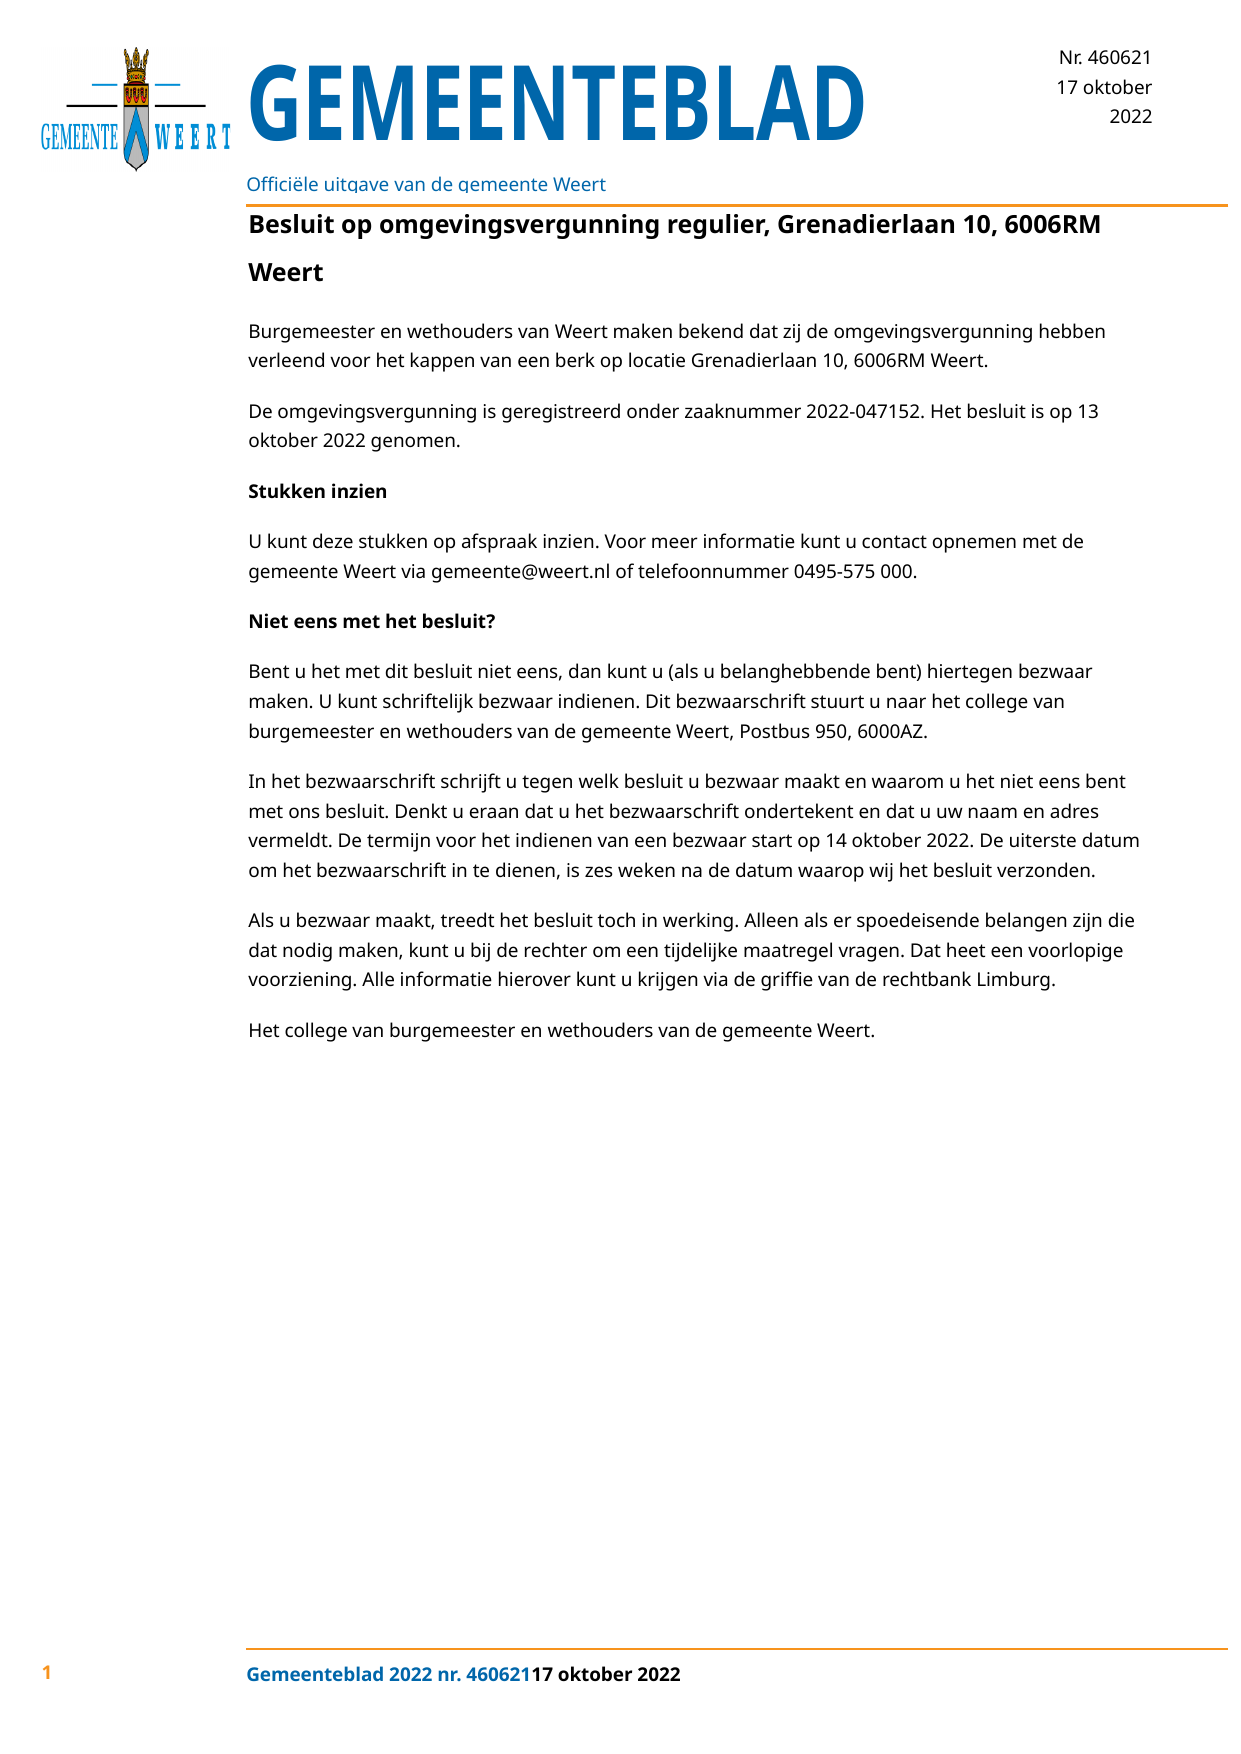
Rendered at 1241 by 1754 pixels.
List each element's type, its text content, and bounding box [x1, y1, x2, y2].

text Niet eens met het besluit? [248, 608, 1152, 634]
text In het bezwaarschrift schrijft u tegen welk besluit u bezwaar maakt en waarom u het niet eens bent met ons besluit. Denkt u eraan dat u het bezwaarschrift ondertekent en dat u uw naam en adres vermeldt. De termijn voor het indienen van een bezwaar start op 14 oktober 2022. De uiterste datum om het bezwaarschrift in te dienen, is zes weken na de datum waarop wij het besluit verzonden. [248, 768, 1152, 883]
text Burgemeester en wethouders van Weert maken bekend dat zij de omgevingsvergunning hebben verleend voor het kappen van een berk op locatie Grenadierlaan 10, 6006RM Weert. [248, 318, 1152, 373]
text U kunt deze stukken op afspraak inzien. Voor meer informatie kunt u contact opnemen met de gemeente Weert via gemeente@weert.nl of telefoonnummer 0495-575 000. [248, 528, 1152, 584]
text Als u bezwaar maakt, treedt het besluit toch in werking. Alleen als er spoedeisende belangen zijn die dat nodig maken, kunt u bij de rechter om een tijdelijke maatregel vragen. Dat heet een voorlopige voorziening. Alle informatie hierover kunt u krijgen via de griffie van de rechtbank Limburg. [248, 907, 1152, 992]
picture [41, 47, 231, 172]
text Bent u het met dit besluit niet eens, dan kunt u (als u belanghebbende bent) hiertegen bezwaar maken. U kunt schriftelijk bezwaar indienen. Dit bezwaarschrift stuurt u naar het college van burgemeester en wethouders van de gemeente Weert, Postbus 950, 6000AZ. [248, 659, 1152, 744]
text Stukken inzien [248, 478, 1152, 504]
text Besluit op omgevingsvergunning regulier, Grenadierlaan 10, 6006RM Weert [248, 207, 1152, 288]
text De omgevingsvergunning is geregistreerd onder zaaknummer 2022-047152. Het besluit is op 13 oktober 2022 genomen. [248, 398, 1152, 453]
text Het college van burgemeester en wethouders van de gemeente Weert. [248, 1017, 1152, 1043]
